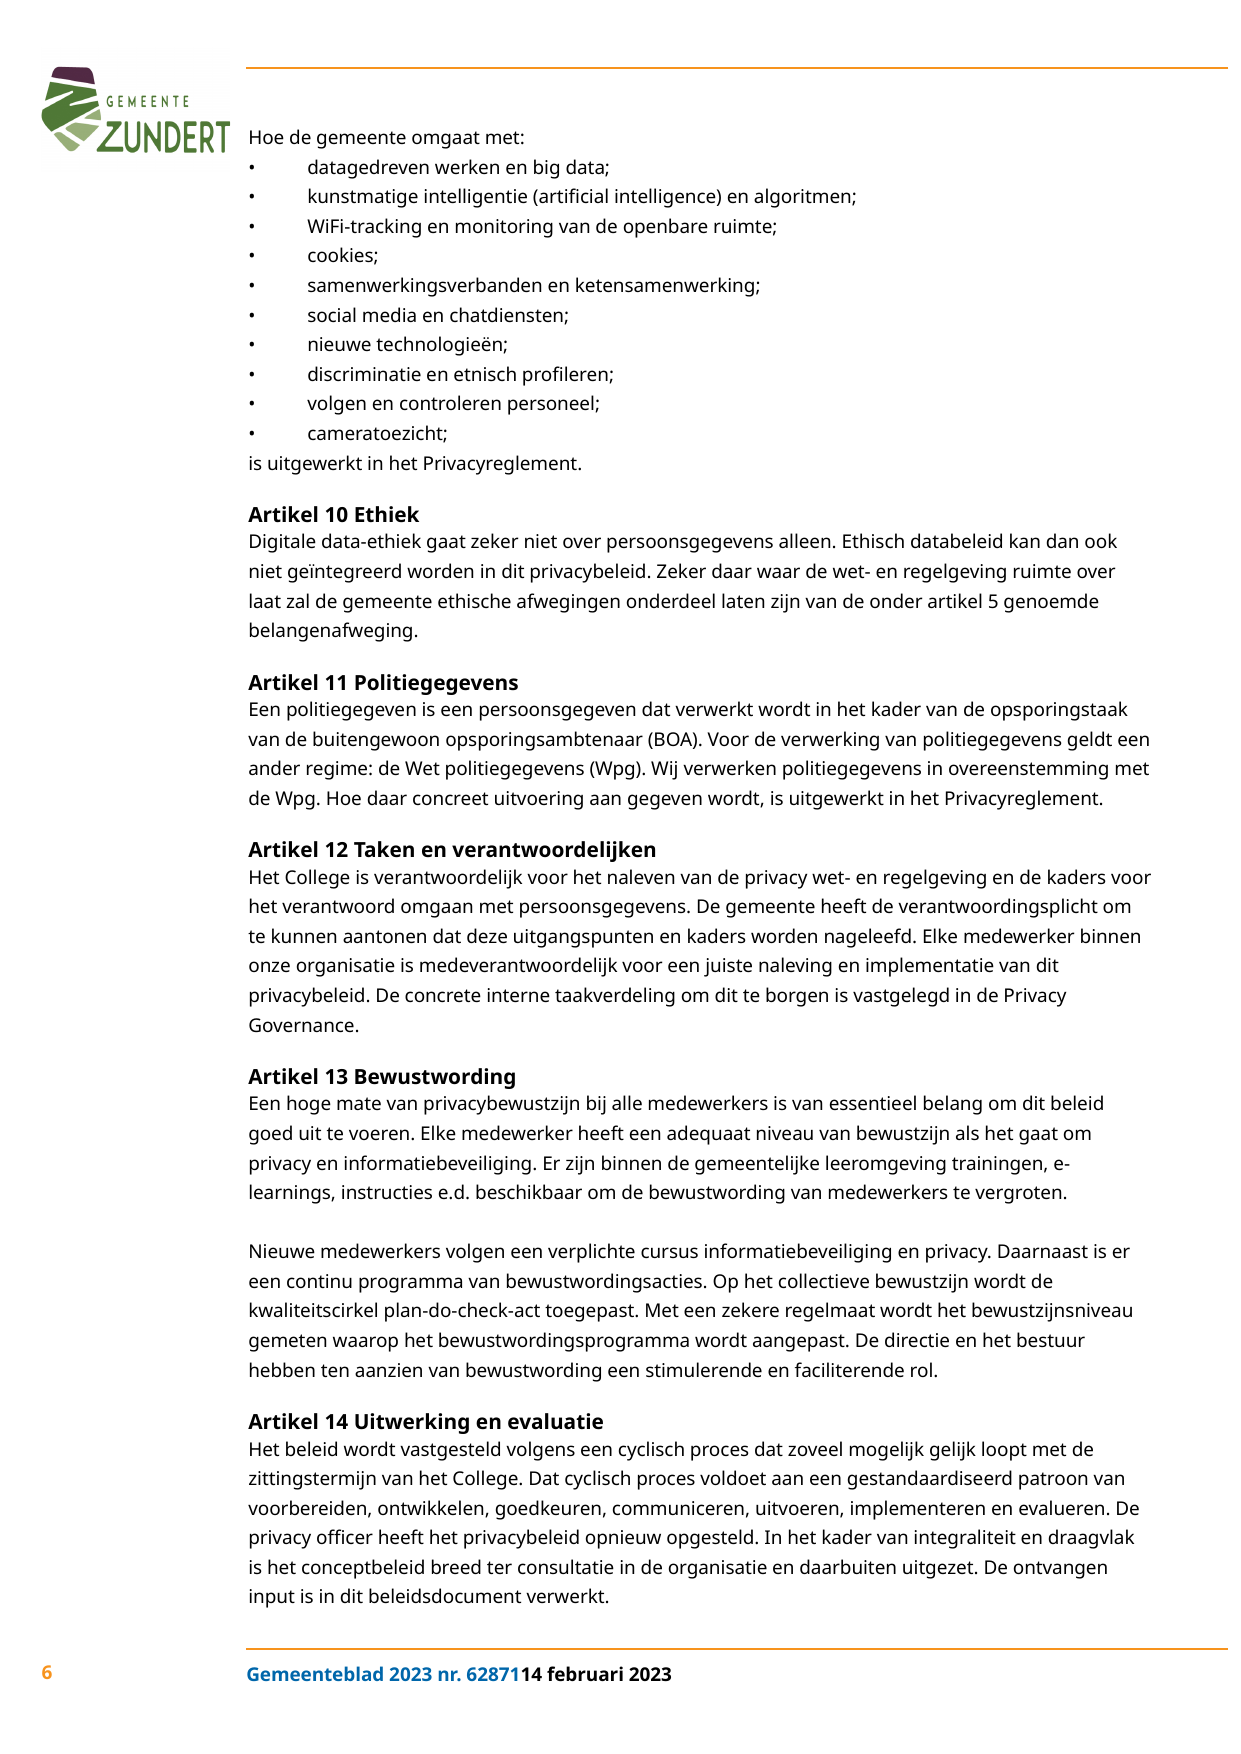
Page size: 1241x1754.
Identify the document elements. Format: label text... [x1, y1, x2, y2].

list datagedreven werken en big data; [248, 154, 1152, 180]
text Een hoge mate van privacybewustzijn bij alle medewerkers is van essentieel belang om dit beleid goed uit te voeren. Elke medewerker heeft een adequaat niveau van bewustzijn als het gaat om privacy en informatiebeveiliging. Er zijn binnen de gemeentelijke leeromgeving trainingen, e-learnings, instructies e.d. beschikbaar om de bewustwording van medewerkers te vergroten. [248, 1091, 1152, 1205]
text Artikel 14 Uitwerking en evaluatie [248, 1407, 1152, 1436]
text Nieuwe medewerkers volgen een verplichte cursus informatiebeveiliging en privacy. Daarnaast is er een continu programma van bewustwordingsacties. Op het collectieve bewustzijn wordt de kwaliteitscirkel plan-do-check-act toegepast. Met een zekere regelmaat wordt het bewustzijnsniveau gemeten waarop het bewustwordingsprogramma wordt aangepast. De directie en het bestuur hebben ten aanzien van bewustwording een stimulerende en faciliterende rol. [248, 1238, 1152, 1383]
text Het beleid wordt vastgesteld volgens een cyclisch proces dat zoveel mogelijk gelijk loopt met de zittingstermijn van het College. Dat cyclisch proces voldoet aan een gestandaardiseerd patroon van voorbereiden, ontwikkelen, goedkeuren, communiceren, uitvoeren, implementeren en evalueren. De privacy officer heeft het privacybeleid opnieuw opgesteld. In het kader van integraliteit en draagvlak is het conceptbeleid breed ter consultatie in de organisatie en daarbuiten uitgezet. De ontvangen input is in dit beleidsdocument verwerkt. [248, 1436, 1152, 1609]
text Artikel 10 Ethiek [248, 500, 1152, 529]
text Het College is verantwoordelijk voor het naleven van de privacy wet- en regelgeving en de kaders voor het verantwoord omgaan met persoonsgegevens. De gemeente heeft de verantwoordingsplicht om te kunnen aantonen dat deze uitgangspunten en kaders worden nageleefd. Elke medewerker binnen onze organisatie is medeverantwoordelijk voor een juiste naleving en implementatie van dit privacybeleid. De concrete interne taakverdeling om dit te borgen is vastgelegd in de Privacy Governance. [248, 864, 1152, 1037]
text Artikel 11 Politiegegevens [248, 668, 1152, 696]
list samenwerkingsverbanden en ketensamenwerking; [248, 272, 1152, 298]
list social media en chatdiensten; [248, 302, 1152, 328]
list volgen en controleren personeel; [248, 391, 1152, 416]
text Digitale data-ethiek gaat zeker niet over persoonsgegevens alleen. Ethisch databeleid kan dan ook niet geïntegreerd worden in dit privacybeleid. Zeker daar waar de wet- en regelgeving ruimte over laat zal de gemeente ethische afwegingen onderdeel laten zijn van de onder artikel 5 genoemde belangenafweging. [248, 529, 1152, 643]
list kunstmatige intelligentie (artificial intelligence) en algoritmen; [248, 183, 1152, 209]
text Hoe de gemeente omgaat met: [248, 124, 1152, 150]
list cookies; [248, 243, 1152, 268]
text is uitgewerkt in het Privacyreglement. [248, 450, 1152, 476]
list cameratoezicht; [248, 420, 1152, 446]
list nieuwe technologieën; [248, 331, 1152, 357]
list discriminatie en etnisch profileren; [248, 361, 1152, 387]
picture [41, 47, 231, 172]
text Artikel 12 Taken en verantwoordelijken [248, 835, 1152, 864]
list WiFi-tracking en monitoring van de openbare ruimte; [248, 213, 1152, 239]
text Artikel 13 Bewustwording [248, 1062, 1152, 1091]
text Een politiegegeven is een persoonsgegeven dat verwerkt wordt in het kader van de opsporingstaak van de buitengewoon opsporingsambtenaar (BOA). Voor de verwerking van politiegegevens geldt een ander regime: de Wet politiegegevens (Wpg). Wij verwerken politiegegevens in overeenstemming met de Wpg. Hoe daar concreet uitvoering aan gegeven wordt, is uitgewerkt in het Privacyreglement. [248, 696, 1152, 811]
